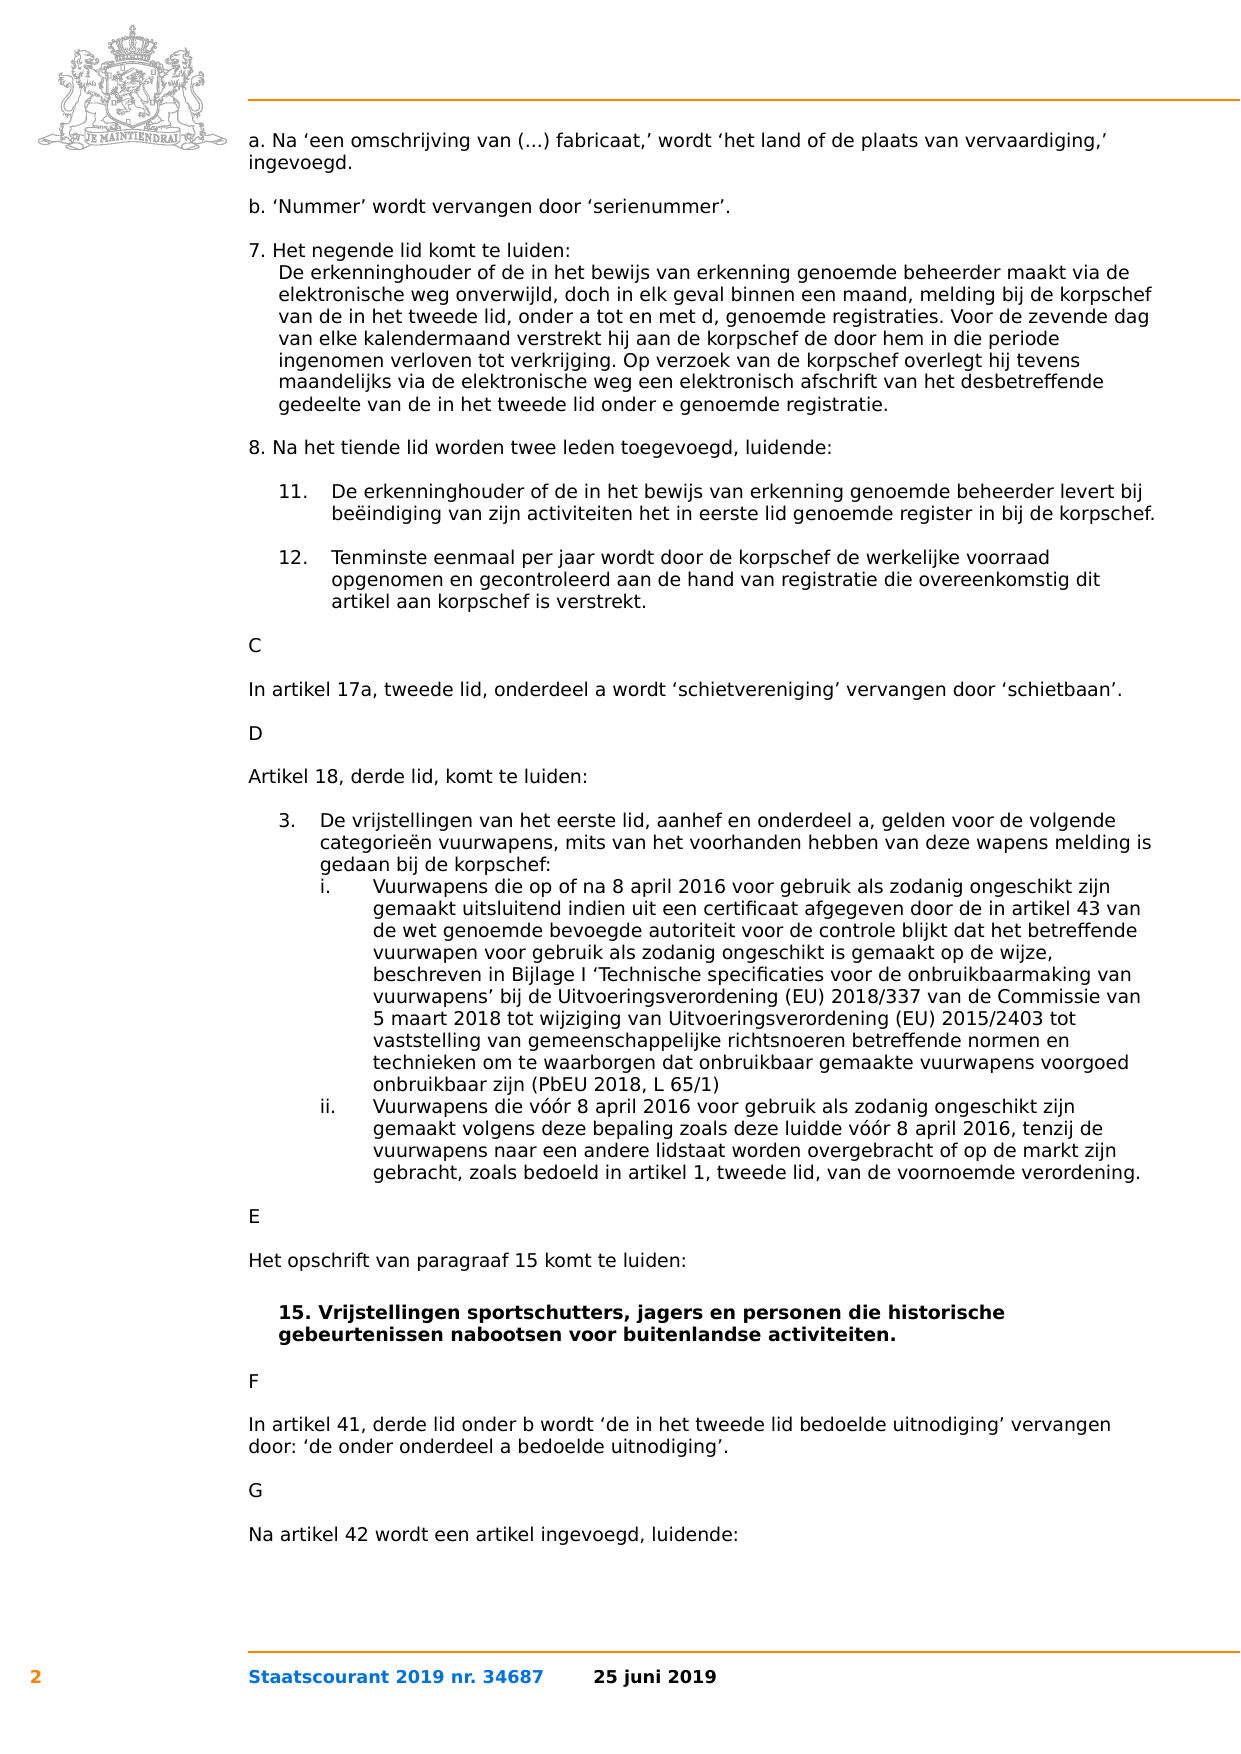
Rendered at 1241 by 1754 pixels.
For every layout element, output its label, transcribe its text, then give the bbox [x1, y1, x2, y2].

text Na artikel 42 wordt een artikel ingevoegd, luidende: [248, 1524, 1163, 1546]
text In artikel 17a, tweede lid, onderdeel a wordt ‘schietvereniging’ vervangen door ‘schietbaan’. [248, 679, 1163, 701]
text b. ‘Nummer’ wordt vervangen door ‘serienummer’. [248, 196, 1163, 218]
text G [248, 1480, 1163, 1502]
text Artikel 18, derde lid, komt te luiden: [248, 766, 1163, 788]
text i. Vuurwapens die op of na 8 april 2016 voor gebruik als zodanig ongeschikt zijn gemaakt uitsluitend indien uit een certificaat afgegeven door de in artikel 43 van de wet genoemde bevoegde autoriteit voor de controle blijkt dat het betreffende vuurwapen voor gebruik als zodanig ongeschikt is gemaakt op de wijze, beschreven in Bijlage I ‘Technische specificaties voor de onbruikbaarmaking van vuurwapens’ bij de Uitvoeringsverordening (EU) 2018/337 van de Commissie van 5 maart 2018 tot wijziging van Uitvoeringsverordening (EU) 2015/2403 tot vaststelling van gemeenschappelijke richtsnoeren betreffende normen en technieken om te waarborgen dat onbruikbaar gemaakte vuurwapens voorgoed onbruikbaar zijn (PbEU 2018, L 65/1) [319, 876, 1163, 1096]
picture [38, 25, 227, 150]
text 12. Tenminste eenmaal per jaar wordt door de korpschef de werkelijke voorraad opgenomen en gecontroleerd aan de hand van registratie die overeenkomstig dit artikel aan korpschef is verstrekt. [278, 547, 1163, 613]
text In artikel 41, derde lid onder b wordt ‘de in het tweede lid bedoelde uitnodiging’ vervangen door: ‘de onder onderdeel a bedoelde uitnodiging’. [248, 1414, 1163, 1458]
text 11. De erkenninghouder of de in het bewijs van erkenning genoemde beheerder levert bij beëindiging van zijn activiteiten het in eerste lid genoemde register in bij de korpschef. [278, 481, 1163, 525]
text ii. Vuurwapens die vóór 8 april 2016 voor gebruik als zodanig ongeschikt zijn gemaakt volgens deze bepaling zoals deze luidde vóór 8 april 2016, tenzij de vuurwapens naar een andere lidstaat worden overgebracht of op de markt zijn gebracht, zoals bedoeld in artikel 1, tweede lid, van de voornoemde verordening. [319, 1096, 1163, 1184]
text De erkenninghouder of de in het bewijs van erkenning genoemde beheerder maakt via de elektronische weg onverwijld, doch in elk geval binnen een maand, melding bij de korpschef van de in het tweede lid, onder a tot en met d, genoemde registraties. Voor de zevende dag van elke kalendermaand verstrekt hij aan de korpschef de door hem in die periode ingenomen verloven tot verkrijging. Op verzoek van de korpschef overlegt hij tevens maandelijks via de elektronische weg een elektronisch afschrift van het desbetreffende gedeelte van de in het tweede lid onder e genoemde registratie. [278, 262, 1163, 415]
subtitle 15. Vrijstellingen sportschutters, jagers en personen die historische gebeurtenissen nabootsen voor buitenlandse activiteiten. [278, 1302, 1163, 1346]
text C [248, 635, 1163, 657]
text F [248, 1371, 1163, 1392]
text 8. Na het tiende lid worden twee leden toegevoegd, luidende: [248, 437, 1163, 459]
text Het opschrift van paragraaf 15 komt te luiden: [248, 1249, 1163, 1272]
text a. Na ‘een omschrijving van (...) fabricaat,’ wordt ‘het land of de plaats van vervaardiging,’ ingevoegd. [248, 130, 1163, 174]
text 3. De vrijstellingen van het eerste lid, aanhef en onderdeel a, gelden voor de volgende categorieën vuurwapens, mits van het voorhanden hebben van deze wapens melding is gedaan bij de korpschef: [278, 810, 1163, 876]
text D [248, 722, 1163, 744]
text E [248, 1206, 1163, 1228]
text 7. Het negende lid komt te luiden: [248, 239, 1163, 262]
